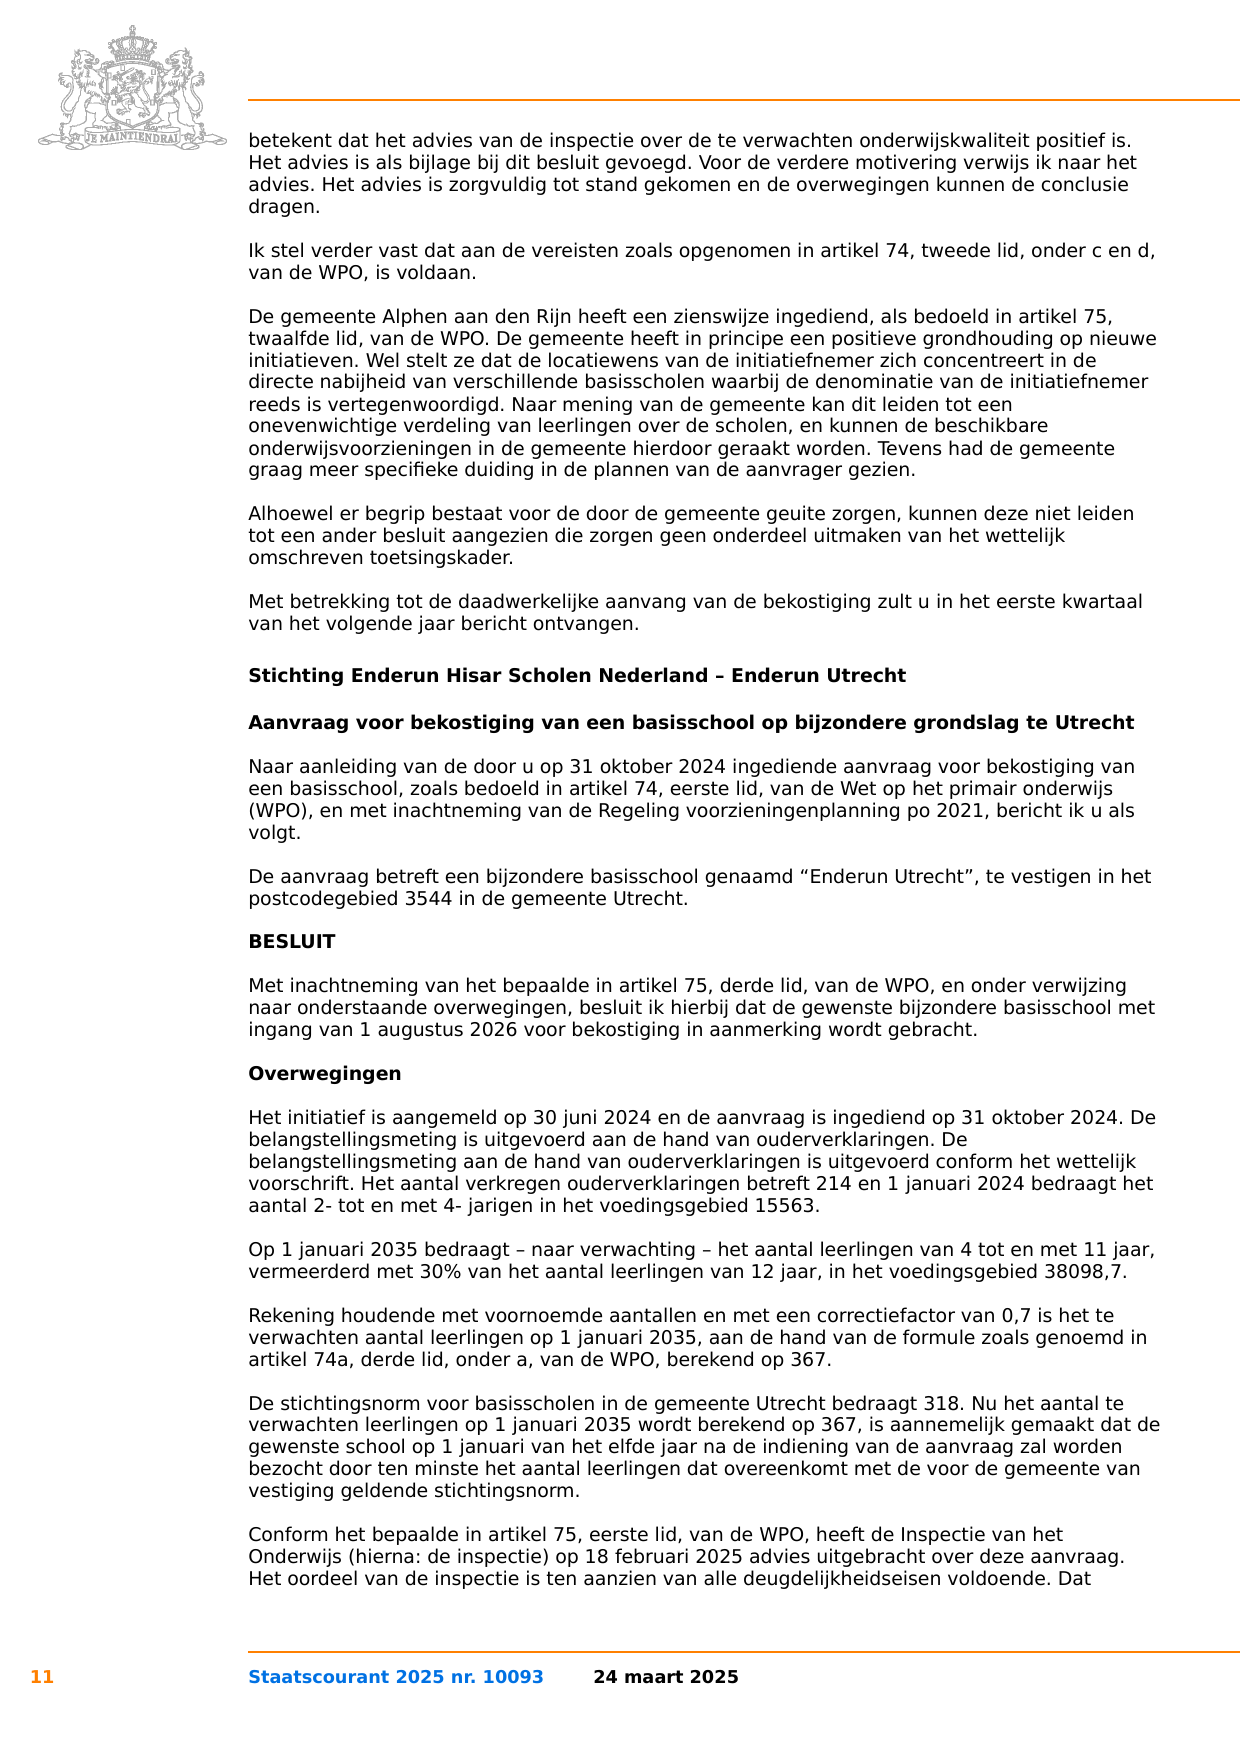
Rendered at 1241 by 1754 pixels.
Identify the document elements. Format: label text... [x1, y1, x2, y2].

text Rekening houdende met voornoemde aantallen en met een correctiefactor van 0,7 is het te verwachten aantal leerlingen op 1 januari 2035, aan de hand van de formule zoals genoemd in artikel 74a, derde lid, onder a, van de WPO, berekend op 367. [248, 1304, 1163, 1371]
text De aanvraag betreft een bijzondere basisschool genaamd “Enderun Utrecht”, te vestigen in het postcodegebied 3544 in de gemeente Utrecht. [248, 866, 1163, 909]
text Naar aanleiding van de door u op 31 oktober 2024 ingediende aanvraag voor bekostiging van een basisschool, zoals bedoeld in artikel 74, eerste lid, van de Wet op het primair onderwijs (WPO), en met inachtneming van de Regeling voorzieningenplanning po 2021, bericht ik u als volgt. [248, 756, 1163, 844]
text Op 1 januari 2035 bedraagt – naar verwachting – het aantal leerlingen van 4 tot en met 11 jaar, vermeerderd met 30% van het aantal leerlingen van 12 jaar, in het voedingsgebied 38098,7. [248, 1239, 1163, 1283]
text Het initiatief is aangemeld op 30 juni 2024 en de aanvraag is ingediend op 31 oktober 2024. De belangstellingsmeting is uitgevoerd aan de hand van ouderverklaringen. De belangstellingsmeting aan de hand van ouderverklaringen is uitgevoerd conform het wettelijk voorschrift. Het aantal verkregen ouderverklaringen betreft 214 en 1 januari 2024 bedraagt het aantal 2- tot en met 4- jarigen in het voedingsgebied 15563. [248, 1107, 1163, 1217]
subtitle BESLUIT [248, 931, 1163, 953]
subtitle Overwegingen [248, 1063, 1163, 1085]
text Ik stel verder vast dat aan de vereisten zoals opgenomen in artikel 74, tweede lid, onder c en d, van de WPO, is voldaan. [248, 240, 1163, 284]
text betekent dat het advies van de inspectie over de te verwachten onderwijskwaliteit positief is. Het advies is als bijlage bij dit besluit gevoegd. Voor de verdere motivering verwijs ik naar het advies. Het advies is zorgvuldig tot stand gekomen en de overwegingen kunnen de conclusie dragen. [248, 130, 1163, 218]
text Conform het bepaalde in artikel 75, eerste lid, van de WPO, heeft de Inspectie van het Onderwijs (hierna: de inspectie) op 18 februari 2025 advies uitgebracht over deze aanvraag. Het oordeel van de inspectie is ten aanzien van alle deugdelijkheidseisen voldoende. Dat [248, 1524, 1163, 1590]
text Met betrekking tot de daadwerkelijke aanvang van de bekostiging zult u in het eerste kwartaal van het volgende jaar bericht ontvangen. [248, 591, 1163, 635]
picture [38, 25, 227, 150]
text De gemeente Alphen aan den Rijn heeft een zienswijze ingediend, als bedoeld in artikel 75, twaalfde lid, van de WPO. De gemeente heeft in principe een positieve grondhouding op nieuwe initiatieven. Wel stelt ze dat de locatiewens van de initiatiefnemer zich concentreert in de directe nabijheid van verschillende basisscholen waarbij de denominatie van de initiatiefnemer reeds is vertegenwoordigd. Naar mening van de gemeente kan dit leiden tot een onevenwichtige verdeling van leerlingen over de scholen, en kunnen de beschikbare onderwijsvoorzieningen in de gemeente hierdoor geraakt worden. Tevens had de gemeente graag meer specifieke duiding in de plannen van de aanvrager gezien. [248, 306, 1163, 481]
subtitle Aanvraag voor bekostiging van een basisschool op bijzondere grondslag te Utrecht [248, 712, 1163, 734]
text Met inachtneming van het bepaalde in artikel 75, derde lid, van de WPO, en onder verwijzing naar onderstaande overwegingen, besluit ik hierbij dat de gewenste bijzondere basisschool met ingang van 1 augustus 2026 voor bekostiging in aanmerking wordt gebracht. [248, 975, 1163, 1041]
text De stichtingsnorm voor basisscholen in de gemeente Utrecht bedraagt 318. Nu het aantal te verwachten leerlingen op 1 januari 2035 wordt berekend op 367, is aannemelijk gemaakt dat de gewenste school op 1 januari van het elfde jaar na de indiening van de aanvraag zal worden bezocht door ten minste het aantal leerlingen dat overeenkomt met de voor de gemeente van vestiging geldende stichtingsnorm. [248, 1392, 1163, 1502]
subtitle Stichting Enderun Hisar Scholen Nederland – Enderun Utrecht [248, 665, 1163, 687]
text Alhoewel er begrip bestaat voor de door de gemeente geuite zorgen, kunnen deze niet leiden tot een ander besluit aangezien die zorgen geen onderdeel uitmaken van het wettelijk omschreven toetsingskader. [248, 503, 1163, 569]
